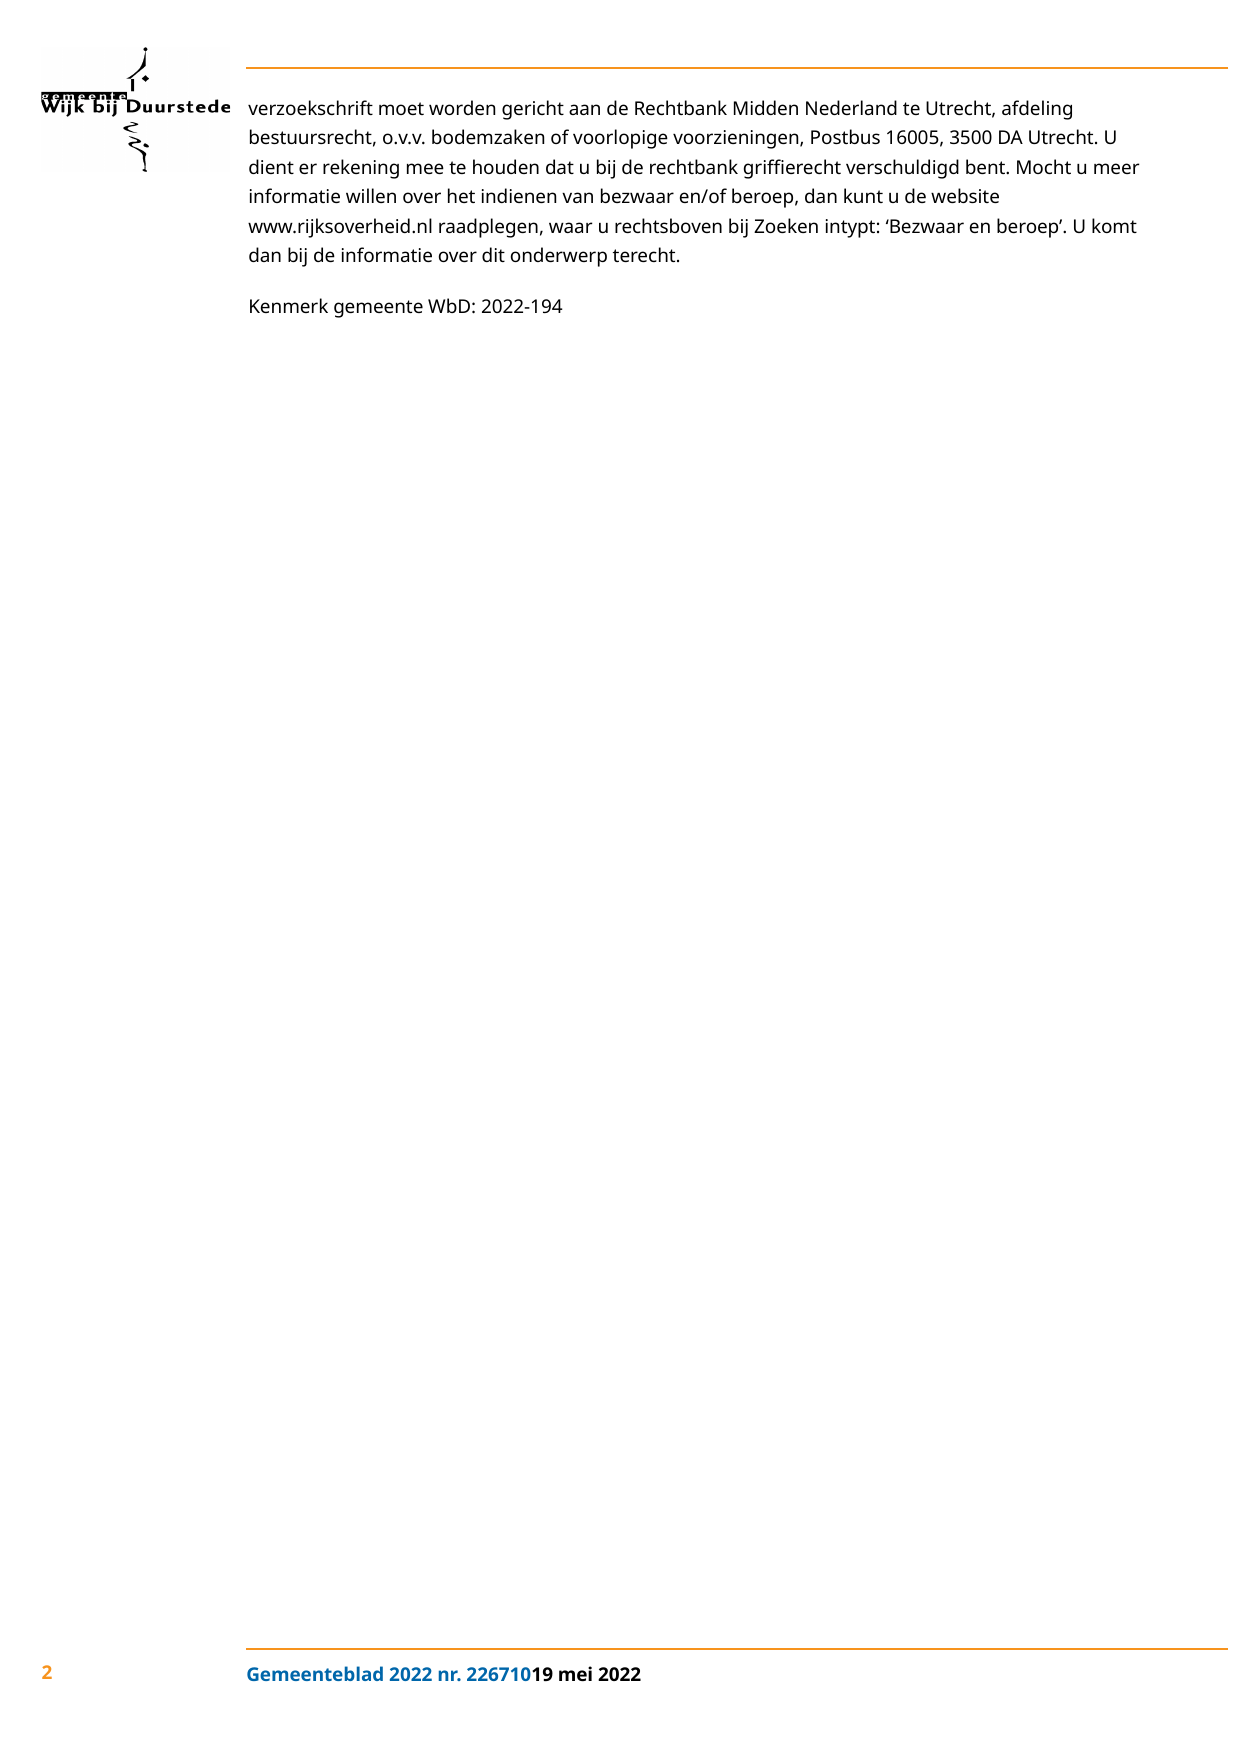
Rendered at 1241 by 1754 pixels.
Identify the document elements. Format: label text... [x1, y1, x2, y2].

text Kenmerk gemeente WbD: 2022-194 [248, 293, 1152, 319]
picture [41, 47, 231, 172]
text verzoekschrift moet worden gericht aan de Rechtbank Midden Nederland te Utrecht, afdeling bestuursrecht, o.v.v. bodemzaken of voorlopige voorzieningen, Postbus 16005, 3500 DA Utrecht. U dient er rekening mee te houden dat u bij de rechtbank griffierecht verschuldigd bent. Mocht u meer informatie willen over het indienen van bezwaar en/of beroep, dan kunt u de website www.rijksoverheid.nl raadplegen, waar u rechtsboven bij Zoeken intypt: ‘Bezwaar en beroep’. U komt dan bij de informatie over dit onderwerp terecht. [248, 95, 1152, 268]
